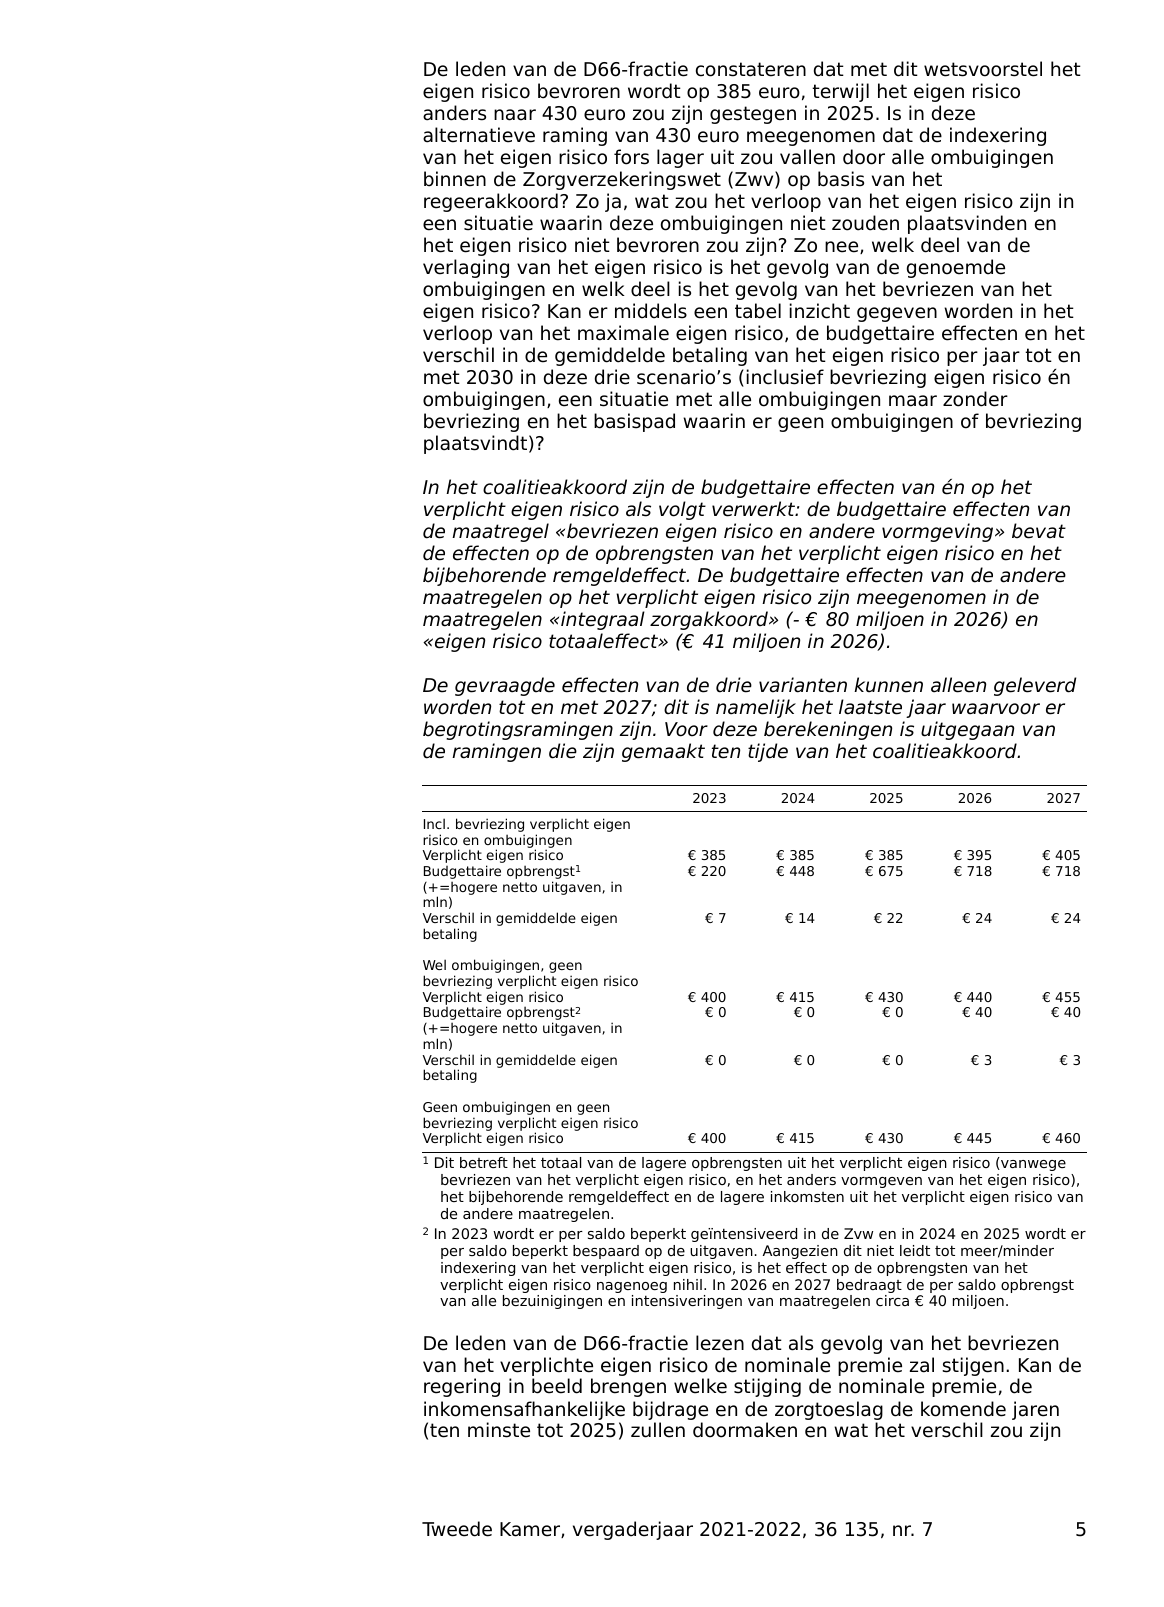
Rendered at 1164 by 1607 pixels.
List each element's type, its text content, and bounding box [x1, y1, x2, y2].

table_cell [644, 812, 732, 848]
table_cell [998, 958, 1087, 989]
table_cell [821, 943, 909, 958]
table_cell € 0 [821, 1053, 909, 1084]
table_cell [821, 1100, 909, 1131]
table_cell € 0 [732, 1053, 821, 1084]
table_cell [732, 958, 821, 989]
table_cell € 14 [732, 911, 821, 942]
table_cell Verplicht eigen risico [422, 848, 644, 864]
table_cell Wel ombuigingen, geen bevriezing verplicht eigen risico [422, 958, 644, 989]
table_cell € 385 [644, 848, 732, 864]
table_cell [821, 1084, 909, 1100]
text De gevraagde effecten van de drie varianten kunnen alleen geleverd worden tot en met 2027; dit is namelijk het laatste jaar waarvoor er begrotingsramingen zijn. Voor deze berekeningen is uitgegaan van de ramingen die zijn gemaakt ten tijde van het coalitieakkoord. [422, 675, 1087, 763]
table_cell € 0 [644, 1053, 732, 1084]
table_cell [910, 943, 998, 958]
text De leden van de D66-fractie constateren dat met dit wetsvoorstel het eigen risico bevroren wordt op 385 euro, terwijl het eigen risico anders naar 430 euro zou zijn gestegen in 2025. Is in deze alternatieve raming van 430 euro meegenomen dat de indexering van het eigen risico fors lager uit zou vallen door alle ombuigingen binnen de Zorgverzekeringswet (Zwv) op basis van het regeerakkoord? Zo ja, wat zou het verloop van het eigen risico zijn in een situatie waarin deze ombuigingen niet zouden plaatsvinden en het eigen risico niet bevroren zou zijn? Zo nee, welk deel van de verlaging van het eigen risico is het gevolg van de genoemde ombuigingen en welk deel is het gevolg van het bevriezen van het eigen risico? Kan er middels een tabel inzicht gegeven worden in het verloop van het maximale eigen risico, de budgettaire effecten en het verschil in de gemiddelde betaling van het eigen risico per jaar tot en met 2030 in deze drie scenario’s (inclusief bevriezing eigen risico én ombuigingen, een situatie met alle ombuigingen maar zonder bevriezing en het basispad waarin er geen ombuigingen of bevriezing plaatsvindt)? [422, 59, 1087, 455]
table_cell € 24 [910, 911, 998, 942]
table_cell € 400 [644, 1131, 732, 1152]
table_cell [732, 1100, 821, 1131]
text In het coalitieakkoord zijn de budgettaire effecten van én op het verplicht eigen risico als volgt verwerkt: de budgettaire effecten van de maatregel «bevriezen eigen risico en andere vormgeving» bevat de effecten op de opbrengsten van het verplicht eigen risico en het bijbehorende remgeldeffect. De budgettaire effecten van de andere maatregelen op het verplicht eigen risico zijn meegenomen in de maatregelen «integraal zorgakkoord» (- € 80 miljoen in 2026) en «eigen risico totaaleffect» (€ 41 miljoen in 2026). [422, 477, 1087, 653]
table_cell [998, 1084, 1087, 1100]
table_cell Verplicht eigen risico [422, 990, 644, 1005]
table_cell [821, 812, 909, 848]
table_header 2027 [998, 786, 1087, 811]
table_header 2026 [910, 786, 998, 811]
table_cell [422, 943, 644, 958]
table_cell € 415 [732, 1131, 821, 1152]
table_cell [644, 1084, 732, 1100]
table_cell € 385 [732, 848, 821, 864]
table_cell € 445 [910, 1131, 998, 1152]
table_cell € 405 [998, 848, 1087, 864]
table_cell € 40 [998, 1005, 1087, 1052]
table_cell Budgettaire opbrengst2 (+=hogere netto uitgaven, in mln) [422, 1005, 644, 1052]
table_cell € 460 [998, 1131, 1087, 1152]
table_cell € 455 [998, 990, 1087, 1005]
table_cell [732, 812, 821, 848]
table_cell [998, 943, 1087, 958]
table_header 2024 [732, 786, 821, 811]
table_cell € 220 [644, 864, 732, 911]
table_cell € 440 [910, 990, 998, 1005]
table_cell [644, 958, 732, 989]
table_cell Verplicht eigen risico [422, 1131, 644, 1152]
table_cell Budgettaire opbrengst1 (+=hogere netto uitgaven, in mln) [422, 864, 644, 911]
table_cell € 0 [644, 1005, 732, 1052]
table_cell € 385 [821, 848, 909, 864]
table_cell € 415 [732, 990, 821, 1005]
table_cell [910, 1100, 998, 1131]
table_cell Geen ombuigingen en geen bevriezing verplicht eigen risico [422, 1100, 644, 1131]
table_cell [644, 1100, 732, 1131]
table_cell € 7 [644, 911, 732, 942]
table_cell € 0 [732, 1005, 821, 1052]
table_header 2025 [821, 786, 909, 811]
table_cell € 24 [998, 911, 1087, 942]
table_cell € 718 [910, 864, 998, 911]
table_cell € 430 [821, 1131, 909, 1152]
table_cell [732, 1084, 821, 1100]
table_cell € 395 [910, 848, 998, 864]
table_header [422, 786, 644, 811]
table_cell € 0 [821, 1005, 909, 1052]
table_cell € 430 [821, 990, 909, 1005]
table_cell [910, 958, 998, 989]
table_cell € 448 [732, 864, 821, 911]
table_cell [998, 1100, 1087, 1131]
table_cell € 3 [998, 1053, 1087, 1084]
table_cell Incl. bevriezing verplicht eigen risico en ombuigingen [422, 812, 644, 848]
table_cell € 40 [910, 1005, 998, 1052]
table_cell € 675 [821, 864, 909, 911]
table_cell [910, 812, 998, 848]
table_cell [910, 1084, 998, 1100]
table_cell € 718 [998, 864, 1087, 911]
table_cell [422, 1084, 644, 1100]
table_header 2023 [644, 786, 732, 811]
table_cell [998, 812, 1087, 848]
text De leden van de D66-fractie lezen dat als gevolg van het bevriezen van het verplichte eigen risico de nominale premie zal stijgen. Kan de regering in beeld brengen welke stijging de nominale premie, de inkomensafhankelijke bijdrage en de zorgtoeslag de komende jaren (ten minste tot 2025) zullen doormaken en wat het verschil zou zijn [422, 1332, 1087, 1442]
table_cell € 400 [644, 990, 732, 1005]
table_cell € 22 [821, 911, 909, 942]
table_cell [821, 958, 909, 989]
table_cell € 3 [910, 1053, 998, 1084]
table_cell 1 Dit betreft het totaal van de lagere opbrengsten uit het verplicht eigen risico (vanwege bevriezen van het verplicht eigen risico, en het anders vormgeven van het eigen risico), het bijbehorende remgeldeffect en de lagere inkomsten uit het verplicht eigen risico van de andere maatregelen. 2 In 2023 wordt er per saldo beperkt geïntensiveerd in de Zvw en in 2024 en 2025 wordt er per saldo beperkt bespaard op de uitgaven. Aangezien dit niet leidt tot meer/minder indexering van het verplicht eigen risico, is het effect op de opbrengsten van het verplicht eigen risico nagenoeg nihil. In 2026 en 2027 bedraagt de per saldo opbrengst van alle bezuinigingen en intensiveringen van maatregelen circa € 40 miljoen. [422, 1153, 1087, 1310]
table_cell [732, 943, 821, 958]
table_cell Verschil in gemiddelde eigen betaling [422, 911, 644, 942]
table_cell [644, 943, 732, 958]
table_cell Verschil in gemiddelde eigen betaling [422, 1053, 644, 1084]
